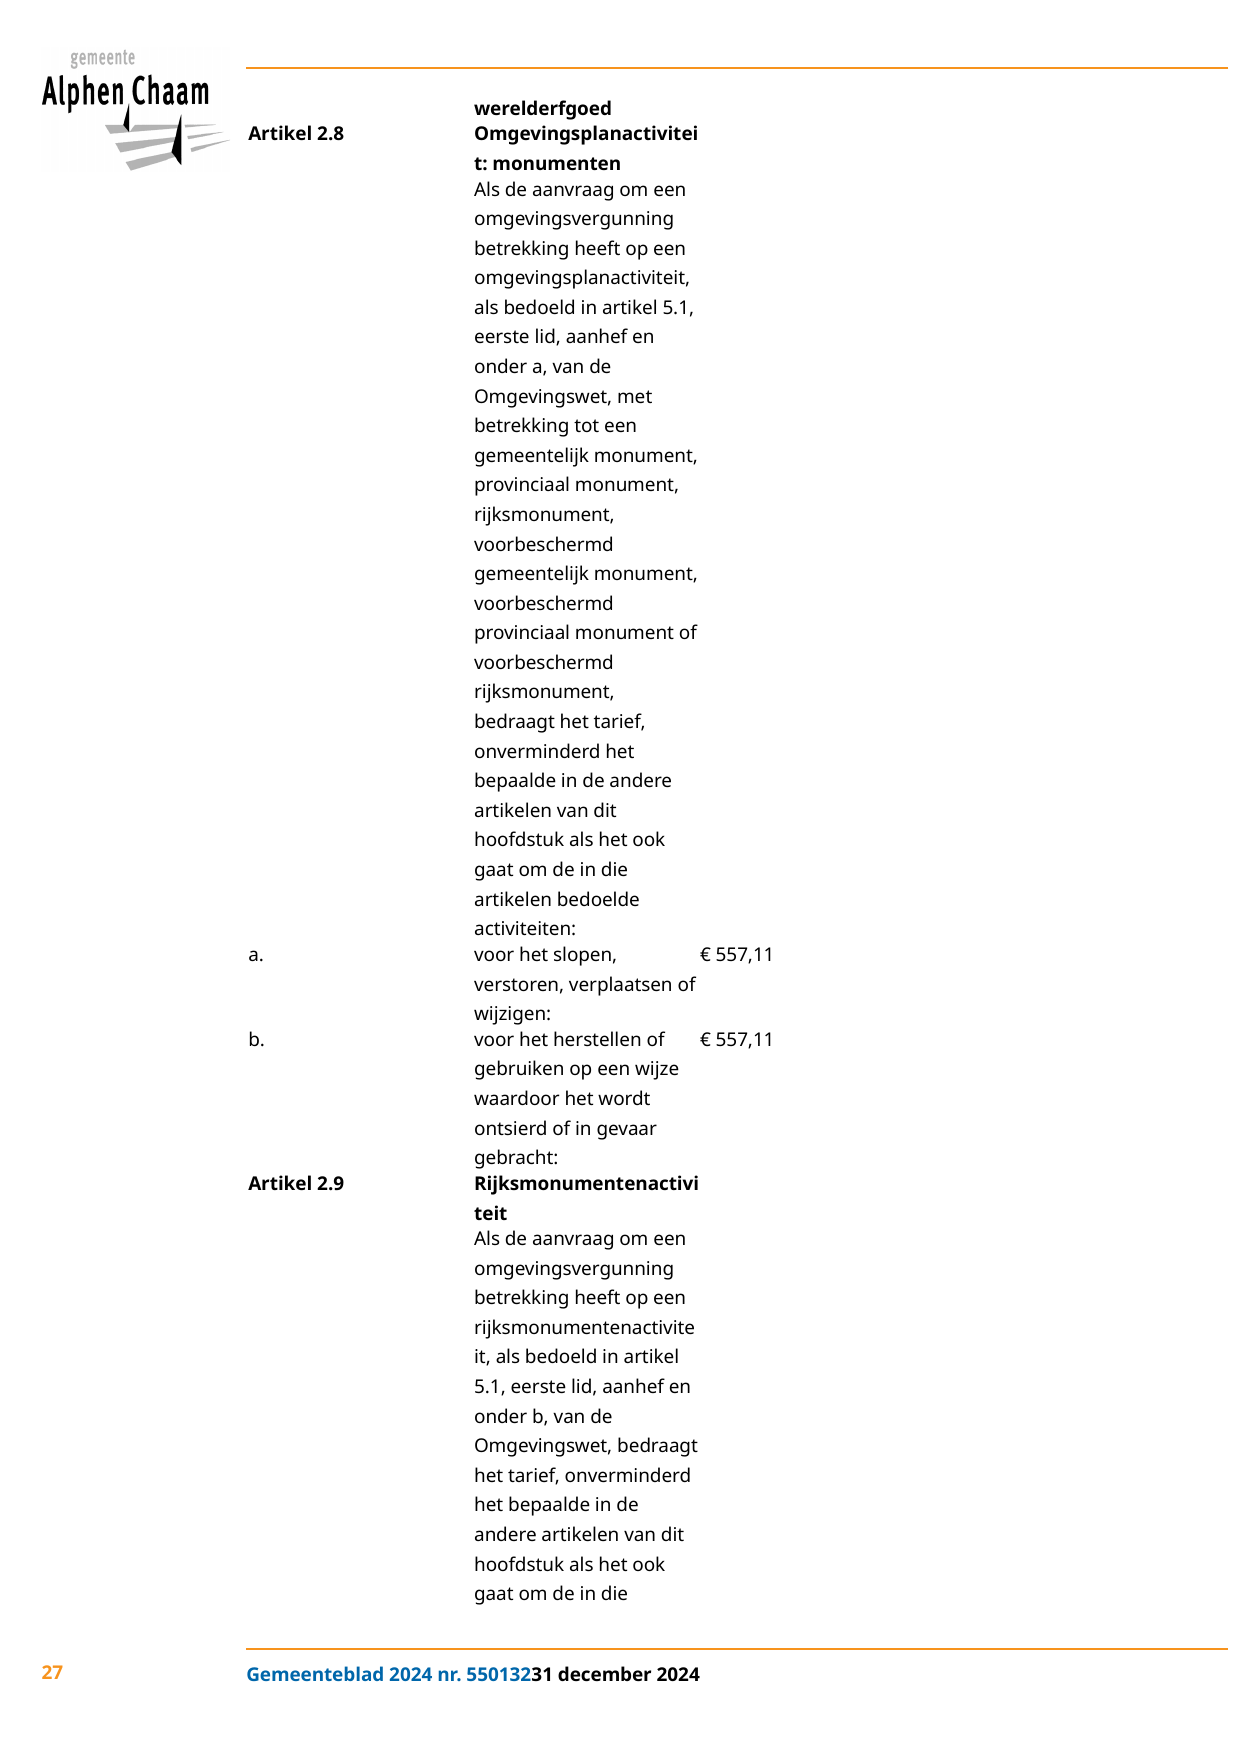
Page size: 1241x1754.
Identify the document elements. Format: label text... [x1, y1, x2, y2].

table_cell [926, 1225, 1152, 1606]
table_cell € 557,11 [700, 941, 926, 1026]
table_cell [700, 95, 926, 121]
table_cell voor het slopen, verstoren, verplaatsen of wijzigen: [474, 941, 700, 1026]
table_cell [926, 1170, 1152, 1225]
table_cell [700, 121, 926, 176]
table_cell Rijksmonumentenactiviteit [474, 1170, 700, 1225]
table_cell Als de aanvraag om een omgevingsvergunning betrekking heeft op een rijksmonumentenactiviteit, als bedoeld in artikel 5.1, eerste lid, aanhef en onder b, van de Omgevingswet, bedraagt het tarief, onverminderd het bepaalde in de andere artikelen van dit hoofdstuk als het ook gaat om de in die [474, 1225, 700, 1606]
table_cell [926, 95, 1152, 121]
table_cell [700, 1170, 926, 1225]
table_cell [248, 95, 474, 121]
table_cell Artikel 2.9 [248, 1170, 474, 1225]
table_cell a. [248, 941, 474, 1026]
picture [41, 47, 231, 172]
table_cell [926, 941, 1152, 1026]
table_cell [700, 176, 926, 941]
table_cell [926, 176, 1152, 941]
table_cell [926, 121, 1152, 176]
table_cell [248, 176, 474, 941]
table_cell voor het herstellen of gebruiken op een wijze waardoor het wordt ontsierd of in gevaar gebracht: [474, 1026, 700, 1170]
table_cell Omgevingsplanactiviteit: monumenten [474, 121, 700, 176]
table_cell [248, 1225, 474, 1606]
table_cell Als de aanvraag om een omgevingsvergunning betrekking heeft op een omgevingsplanactiviteit, als bedoeld in artikel 5.1, eerste lid, aanhef en onder a, van de Omgevingswet, met betrekking tot een gemeentelijk monument, provinciaal monument, rijksmonument, voorbeschermd gemeentelijk monument, voorbeschermd provinciaal monument of voorbeschermd rijksmonument, bedraagt het tarief, onverminderd het bepaalde in de andere artikelen van dit hoofdstuk als het ook gaat om de in die artikelen bedoelde activiteiten: [474, 176, 700, 941]
table_cell b. [248, 1026, 474, 1170]
table_cell Artikel 2.8 [248, 121, 474, 176]
table_cell € 557,11 [700, 1026, 926, 1170]
table_cell werelderfgoed [474, 95, 700, 121]
table_cell [926, 1026, 1152, 1170]
table_cell [700, 1225, 926, 1606]
